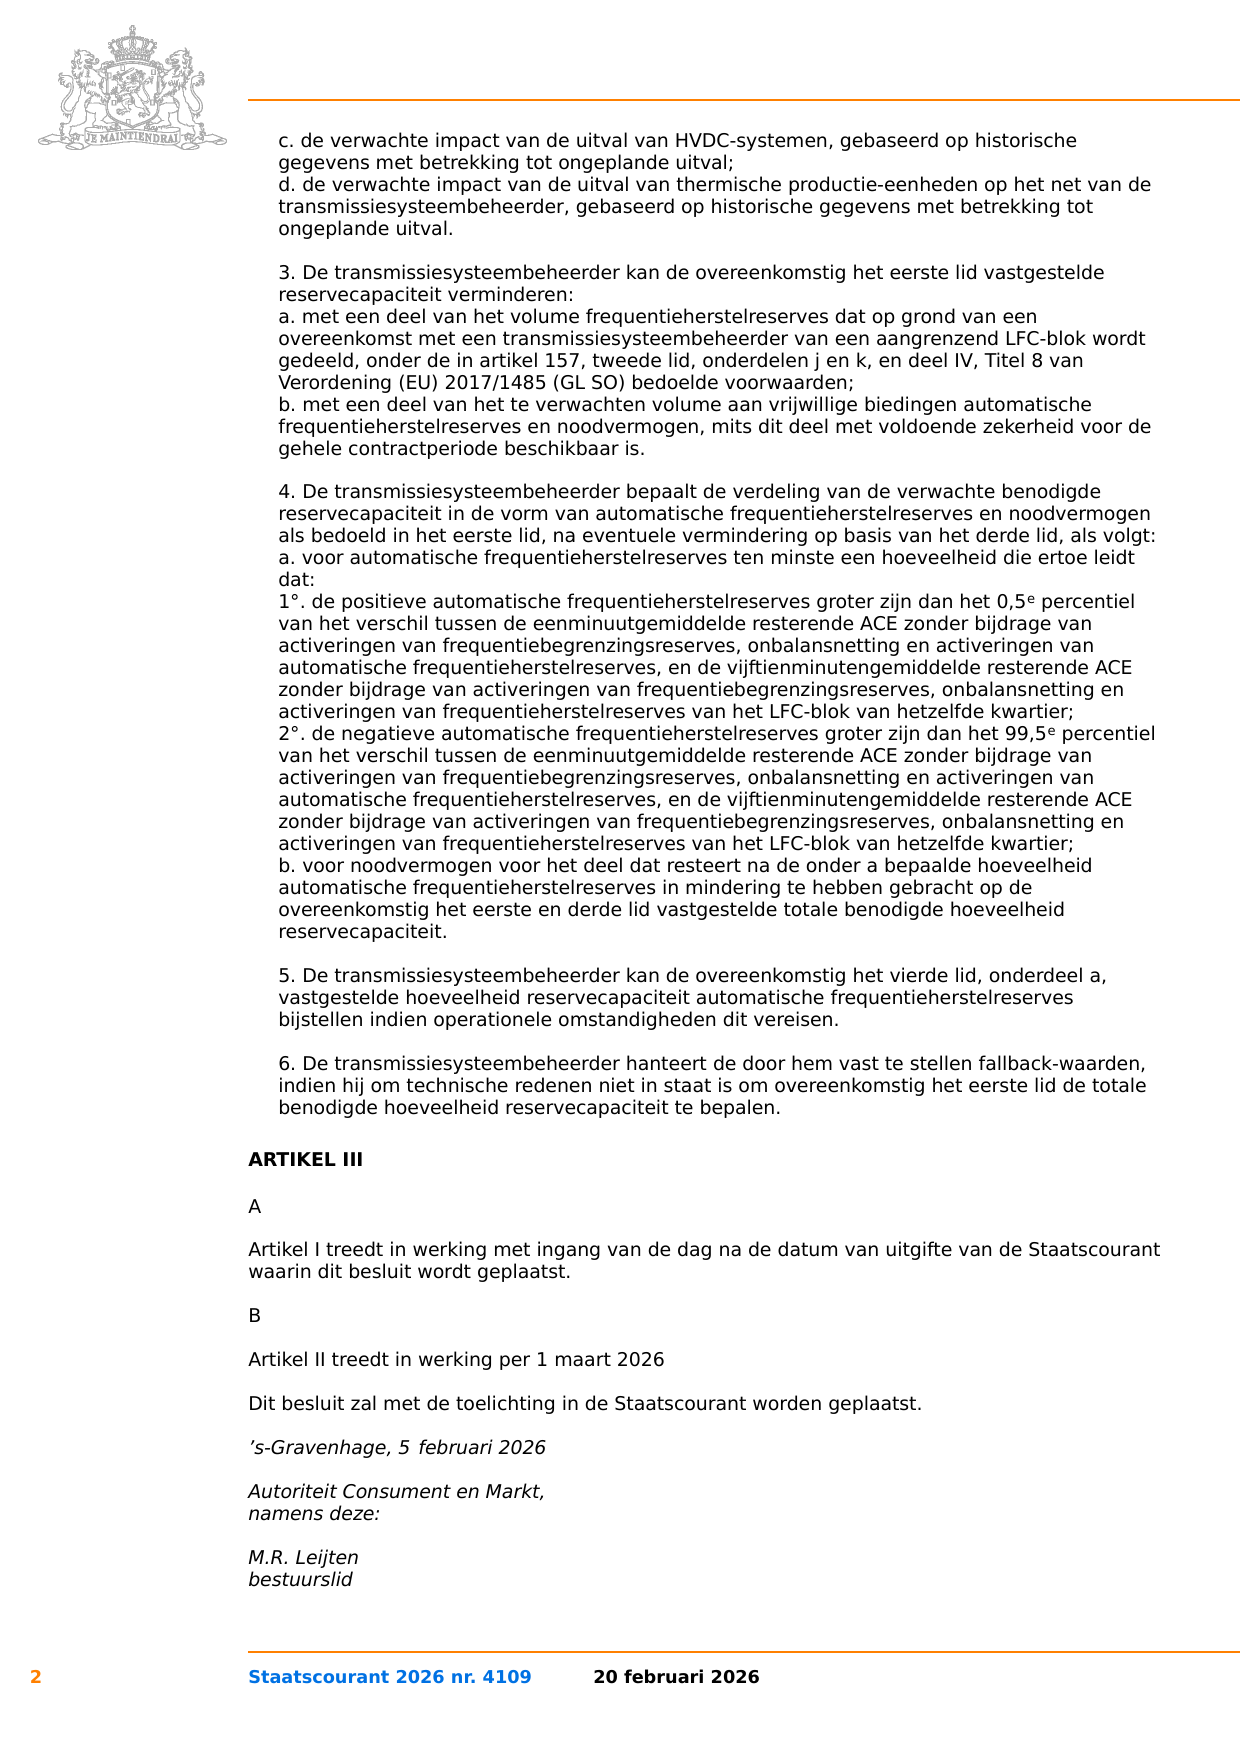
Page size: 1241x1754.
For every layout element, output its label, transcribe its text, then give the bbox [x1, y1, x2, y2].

text 2°. de negatieve automatische frequentieherstelreserves groter zijn dan het 99,5e percentiel van het verschil tussen de eenminuutgemiddelde resterende ACE zonder bijdrage van activeringen van frequentiebegrenzingsreserves, onbalansnetting en activeringen van automatische frequentieherstelreserves, en de vijftienminutengemiddelde resterende ACE zonder bijdrage van activeringen van frequentiebegrenzingsreserves, onbalansnetting en activeringen van frequentieherstelreserves van het LFC-blok van hetzelfde kwartier; [278, 723, 1163, 855]
text 1°. de positieve automatische frequentieherstelreserves groter zijn dan het 0,5e percentiel van het verschil tussen de eenminuutgemiddelde resterende ACE zonder bijdrage van activeringen van frequentiebegrenzingsreserves, onbalansnetting en activeringen van automatische frequentieherstelreserves, en de vijftienminutengemiddelde resterende ACE zonder bijdrage van activeringen van frequentiebegrenzingsreserves, onbalansnetting en activeringen van frequentieherstelreserves van het LFC-blok van hetzelfde kwartier; [278, 591, 1163, 723]
text 5. De transmissiesysteembeheerder kan de overeenkomstig het vierde lid, onderdeel a, vastgestelde hoeveelheid reservecapaciteit automatische frequentieherstelreserves bijstellen indien operationele omstandigheden dit vereisen. [278, 965, 1163, 1031]
text Artikel II treedt in werking per 1 maart 2026 [248, 1349, 1163, 1371]
text a. met een deel van het volume frequentieherstelreserves dat op grond van een overeenkomst met een transmissiesysteembeheerder van een aangrenzend LFC-blok wordt gedeeld, onder de in artikel 157, tweede lid, onderdelen j en k, en deel IV, Titel 8 van Verordening (EU) 2017/1485 (GL SO) bedoelde voorwaarden; [278, 306, 1163, 393]
text c. de verwachte impact van de uitval van HVDC-systemen, gebaseerd op historische gegevens met betrekking tot ongeplande uitval; [278, 130, 1163, 174]
text 3. De transmissiesysteembeheerder kan de overeenkomstig het eerste lid vastgestelde reservecapaciteit verminderen: [278, 262, 1163, 306]
text B [248, 1305, 1163, 1327]
text 6. De transmissiesysteembeheerder hanteert de door hem vast te stellen fallback-waarden, indien hij om technische redenen niet in staat is om overeenkomstig het eerste lid de totale benodigde hoeveelheid reservecapaciteit te bepalen. [278, 1053, 1163, 1118]
text a. voor automatische frequentieherstelreserves ten minste een hoeveelheid die ertoe leidt dat: [278, 547, 1163, 591]
text b. voor noodvermogen voor het deel dat resteert na de onder a bepaalde hoeveelheid automatische frequentieherstelreserves in mindering te hebben gebracht op de overeenkomstig het eerste en derde lid vastgestelde totale benodigde hoeveelheid reservecapaciteit. [278, 855, 1163, 943]
text Dit besluit zal met de toelichting in de Staatscourant worden geplaatst. [248, 1393, 1163, 1415]
text 4. De transmissiesysteembeheerder bepaalt de verdeling van de verwachte benodigde reservecapaciteit in de vorm van automatische frequentieherstelreserves en noodvermogen als bedoeld in het eerste lid, na eventuele vermindering op basis van het derde lid, als volgt: [278, 481, 1163, 547]
text Artikel I treedt in werking met ingang van de dag na de datum van uitgifte van de Staatscourant waarin dit besluit wordt geplaatst. [248, 1239, 1163, 1283]
subtitle ARTIKEL III [248, 1148, 1163, 1171]
text Autoriteit Consument en Markt, namens deze: M.R. Leijten bestuurslid [248, 1481, 1163, 1591]
text d. de verwachte impact van de uitval van thermische productie-eenheden op het net van de transmissiesysteembeheerder, gebaseerd op historische gegevens met betrekking tot ongeplande uitval. [278, 174, 1163, 240]
text A [248, 1196, 1163, 1217]
text ’s-Gravenhage, 5 februari 2026 [248, 1437, 1163, 1459]
text b. met een deel van het te verwachten volume aan vrijwillige biedingen automatische frequentieherstelreserves en noodvermogen, mits dit deel met voldoende zekerheid voor de gehele contractperiode beschikbaar is. [278, 393, 1163, 459]
picture [38, 25, 227, 150]
